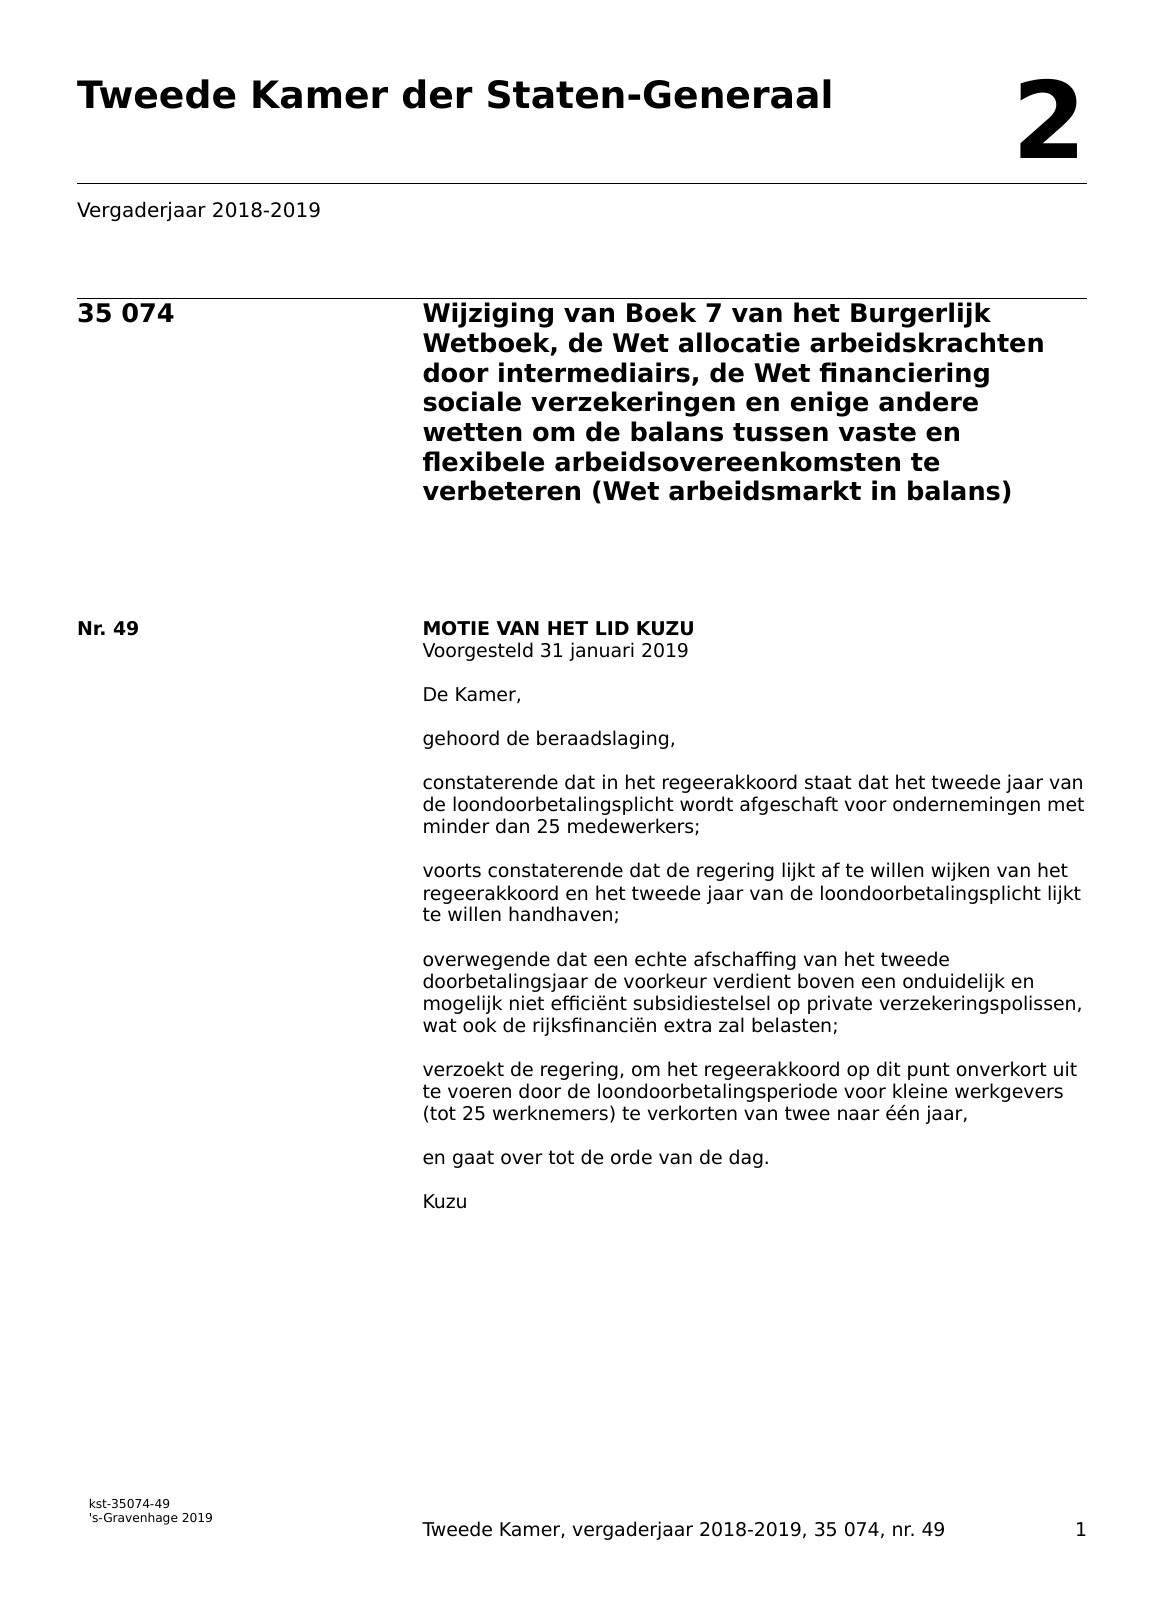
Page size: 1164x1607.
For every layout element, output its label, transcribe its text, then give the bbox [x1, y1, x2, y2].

text overwegende dat een echte afschaffing van het tweede doorbetalingsjaar de voorkeur verdient boven een onduidelijk en mogelijk niet efficiënt subsidiestelsel op private verzekeringspolissen, wat ook de rijksfinanciën extra zal belasten; [422, 948, 1087, 1036]
text voorts constaterende dat de regering lijkt af te willen wijken van het regeerakkoord en het tweede jaar van de loondoorbetalingsplicht lijkt te willen handhaven; [422, 860, 1087, 926]
text kst-35074-49 [88, 1497, 323, 1511]
text 's-Gravenhage 2019 [88, 1511, 323, 1525]
text De Kamer, [422, 684, 1087, 706]
text Voorgesteld 31 januari 2019 [422, 640, 1087, 662]
table_header Tweede Kamer der Staten-Generaal [77, 59, 886, 183]
text constaterende dat in het regeerakkoord staat dat het tweede jaar van de loondoorbetalingsplicht wordt afgeschaft voor ondernemingen met minder dan 25 medewerkers; [422, 772, 1087, 838]
text en gaat over tot de orde van de dag. [422, 1147, 1087, 1169]
subtitle 35 074 Wijziging van Boek 7 van het Burgerlijk Wetboek, de Wet allocatie arbeidskrachten door intermediairs, de Wet financiering sociale verzekeringen en enige andere wetten om de balans tussen vaste en flexibele arbeidsovereenkomsten te verbeteren (Wet arbeidsmarkt in balans) [77, 299, 1087, 507]
table_cell Vergaderjaar 2018-2019 [77, 184, 1087, 298]
text Kuzu [422, 1191, 1087, 1213]
table_header 2 [886, 59, 1087, 183]
subtitle Nr. 49 MOTIE VAN HET LID KUZU [77, 618, 1087, 640]
text gehoord de beraadslaging, [422, 728, 1087, 750]
text verzoekt de regering, om het regeerakkoord op dit punt onverkort uit te voeren door de loondoorbetalingsperiode voor kleine werkgevers (tot 25 werknemers) te verkorten van twee naar één jaar, [422, 1059, 1087, 1124]
